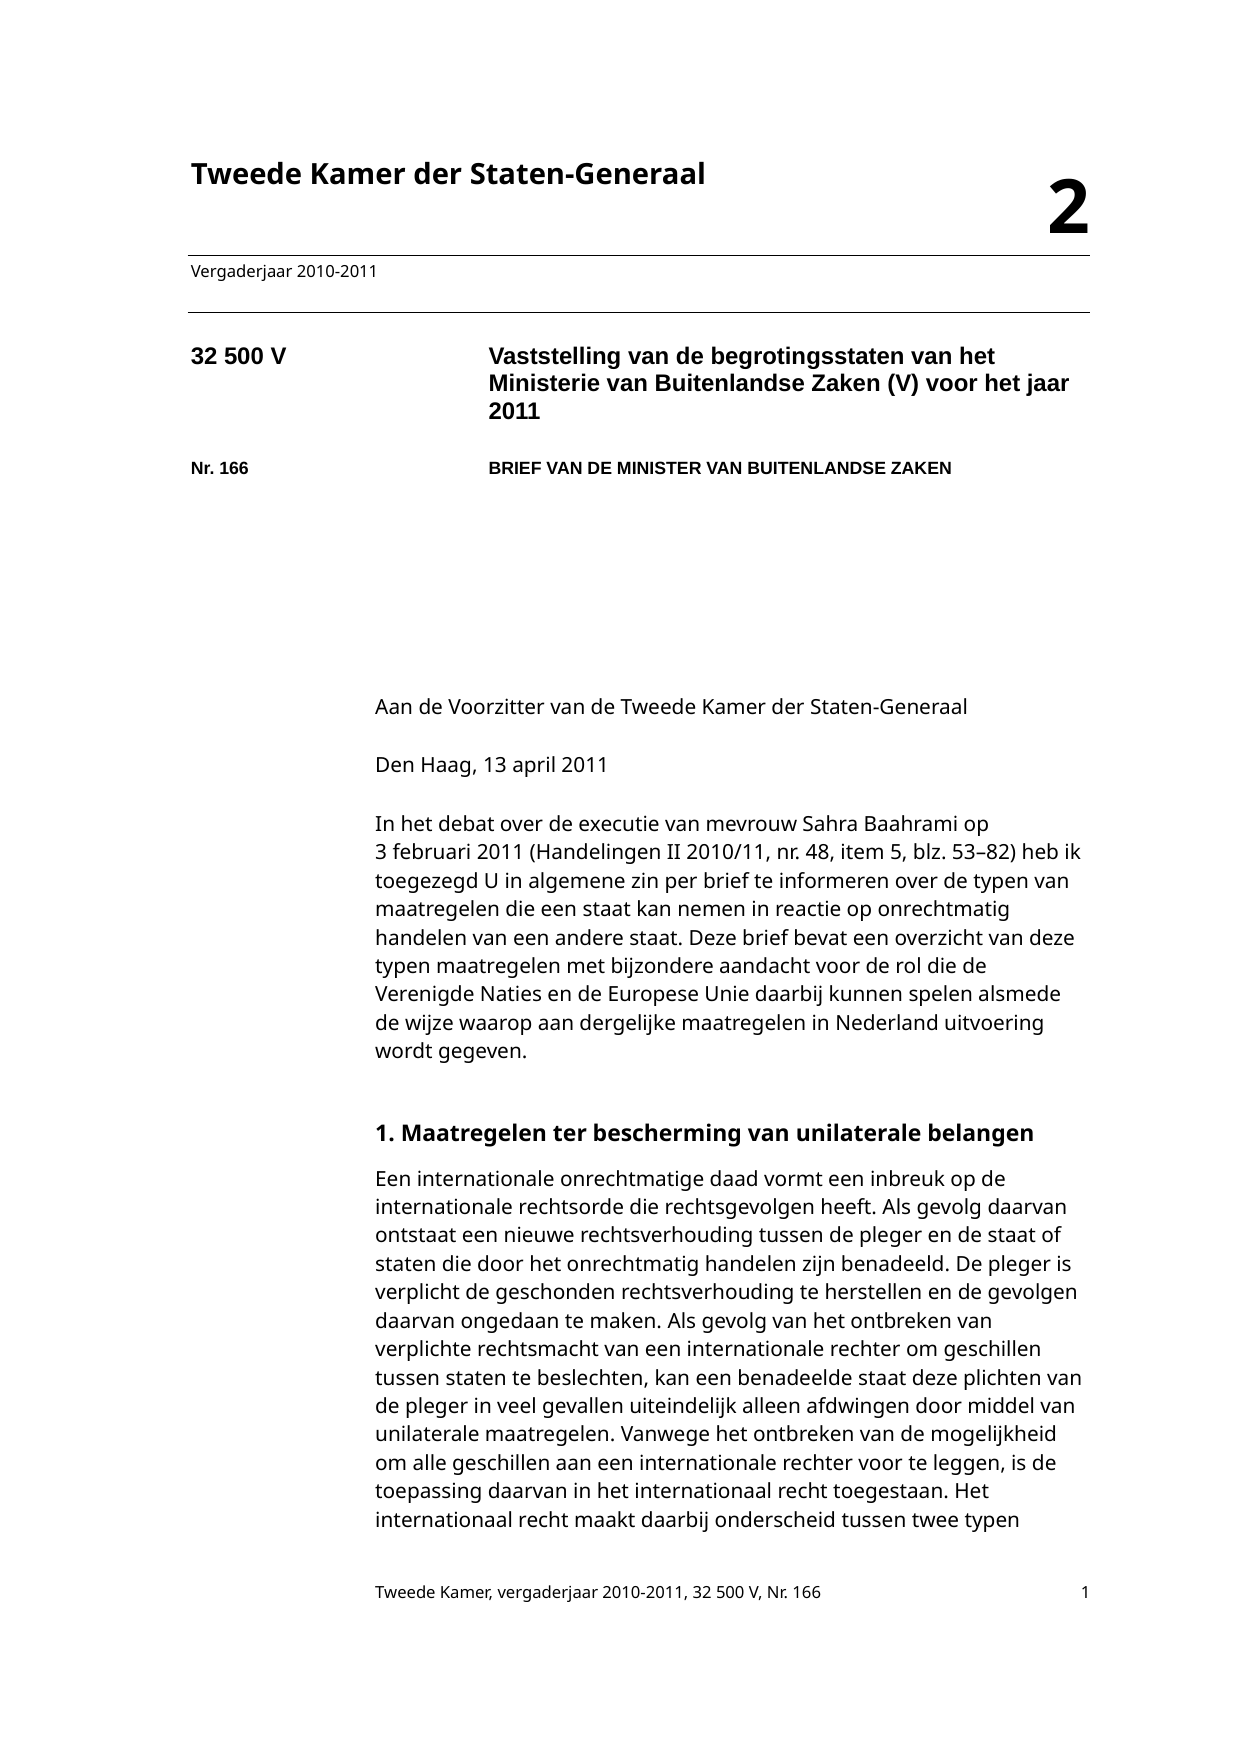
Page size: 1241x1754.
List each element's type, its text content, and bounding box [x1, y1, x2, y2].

table_cell 32 500 V [188, 339, 485, 454]
table_cell [485, 256, 1090, 312]
subtitle 1. Maatregelen ter bescherming van unilaterale belangen [375, 1117, 1090, 1149]
text Een internationale onrechtmatige daad vormt een inbreuk op de internationale rechtsorde die rechtsgevolgen heeft. Als gevolg daarvan ontstaat een nieuwe rechtsverhouding tussen de pleger en de staat of staten die door het onrechtmatig handelen zijn benadeeld. De pleger is verplicht de geschonden rechtsverhouding te herstellen en de gevolgen daarvan ongedaan te maken. Als gevolg van het ontbreken van verplichte rechtsmacht van een internationale rechter om geschillen tussen staten te beslechten, kan een benadeelde staat deze plichten van de pleger in veel gevallen uiteindelijk alleen afdwingen door middel van unilaterale maatregelen. Vanwege het ontbreken van de mogelijkheid om alle geschillen aan een internationale rechter voor te leggen, is de toepassing daarvan in het internationaal recht toegestaan. Het internationaal recht maakt daarbij onderscheid tussen twee typen [375, 1164, 1090, 1533]
table_header Tweede Kamer der Staten-Generaal [188, 150, 909, 255]
table_cell Vaststelling van de begrotingsstaten van het Ministerie van Buitenlandse Zaken (V) voor het jaar 2011 [485, 339, 1090, 454]
table_cell [188, 313, 485, 339]
table_cell Nr. 166 [188, 455, 485, 573]
text In het debat over de executie van mevrouw Sahra Baahrami op 3 februari 2011 (Handelingen II 2010/11, nr. 48, item 5, blz. 53–82) heb ik toegezegd U in algemene zin per brief te informeren over de typen van maatregelen die een staat kan nemen in reactie op onrechtmatig handelen van een andere staat. Deze brief bevat een overzicht van deze typen maatregelen met bijzondere aandacht voor de rol die de Verenigde Naties en de Europese Unie daarbij kunnen spelen alsmede de wijze waarop aan dergelijke maatregelen in Nederland uitvoering wordt gegeven. [375, 809, 1090, 1065]
table_header 2 [910, 150, 1090, 255]
text Den Haag, 13 april 2011 [375, 751, 1090, 779]
table_cell [485, 313, 1090, 339]
table_cell Vergaderjaar 2010-2011 [188, 256, 485, 312]
text Aan de Voorzitter van de Tweede Kamer der Staten-Generaal [375, 692, 1090, 721]
table_cell BRIEF VAN DE MINISTER VAN BUITENLANDSE ZAKEN [485, 455, 1090, 573]
